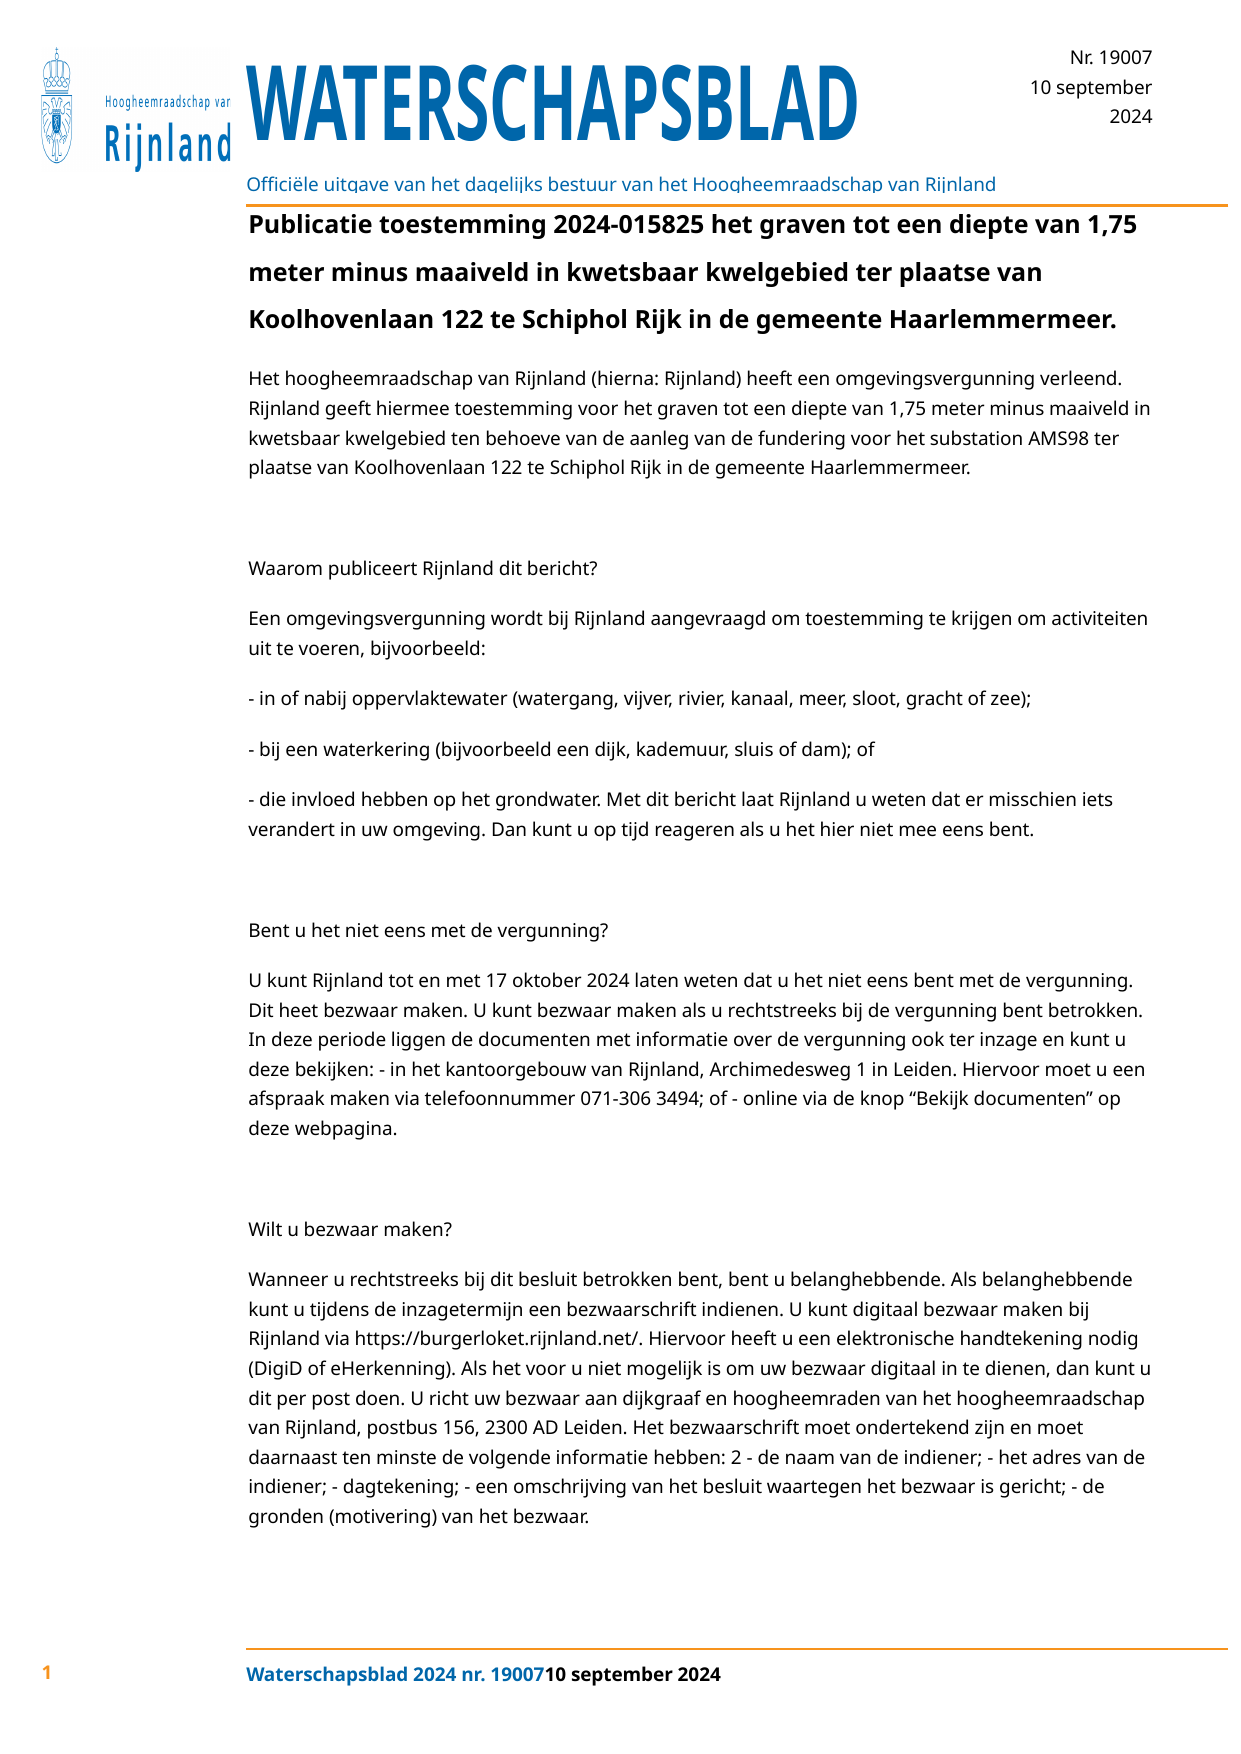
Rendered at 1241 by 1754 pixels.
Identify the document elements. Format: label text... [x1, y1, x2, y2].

text Het hoogheemraadschap van Rijnland (hierna: Rijnland) heeft een omgevingsvergunning verleend. Rijnland geeft hiermee toestemming voor het graven tot een diepte van 1,75 meter minus maaiveld in kwetsbaar kwelgebied ten behoeve van de aanleg van de fundering voor het substation AMS98 ter plaatse van Koolhovenlaan 122 te Schiphol Rijk in de gemeente Haarlemmermeer. [248, 366, 1152, 480]
text - in of nabij oppervlaktewater (watergang, vijver, rivier, kanaal, meer, sloot, gracht of zee); [248, 686, 1152, 711]
text Bent u het niet eens met de vergunning? [248, 917, 1152, 942]
text Wanneer u rechtstreeks bij dit besluit betrokken bent, bent u belanghebbende. Als belanghebbende kunt u tijdens de inzagetermijn een bezwaarschrift indienen. U kunt digitaal bezwaar maken bij Rijnland via https://burgerloket.rijnland.net/. Hiervoor heeft u een elektronische handtekening nodig (DigiD of eHerkenning). Als het voor u niet mogelijk is om uw bezwaar digitaal in te dienen, dan kunt u dit per post doen. U richt uw bezwaar aan dijkgraaf en hoogheemraden van het hoogheemraadschap van Rijnland, postbus 156, 2300 AD Leiden. Het bezwaarschrift moet ondertekend zijn en moet daarnaast ten minste de volgende informatie hebben: 2 - de naam van de indiener; - het adres van de indiener; - dagtekening; - een omschrijving van het besluit waartegen het bezwaar is gericht; - de gronden (motivering) van het bezwaar. [248, 1266, 1152, 1529]
text Een omgevingsvergunning wordt bij Rijnland aangevraagd om toestemming te krijgen om activiteiten uit te voeren, bijvoorbeeld: [248, 606, 1152, 661]
text Wilt u bezwaar maken? [248, 1216, 1152, 1242]
text - bij een waterkering (bijvoorbeeld een dijk, kademuur, sluis of dam); of [248, 736, 1152, 762]
text - die invloed hebben op het grondwater. Met dit bericht laat Rijnland u weten dat er misschien iets verandert in uw omgeving. Dan kunt u op tijd reageren als u het hier niet mee eens bent. [248, 786, 1152, 842]
text Waarom publiceert Rijnland dit bericht? [248, 555, 1152, 581]
text U kunt Rijnland tot en met 17 oktober 2024 laten weten dat u het niet eens bent met de vergunning. Dit heet bezwaar maken. U kunt bezwaar maken als u rechtstreeks bij de vergunning bent betrokken. In deze periode liggen de documenten met informatie over de vergunning ook ter inzage en kunt u deze bekijken: - in het kantoorgebouw van Rijnland, Archimedesweg 1 in Leiden. Hiervoor moet u een afspraak maken via telefoonnummer 071-306 3494; of - online via de knop “Bekijk documenten” op deze webpagina. [248, 967, 1152, 1141]
picture [41, 47, 231, 172]
text Publicatie toestemming 2024-015825 het graven tot een diepte van 1,75 meter minus maaiveld in kwetsbaar kwelgebied ter plaatse van Koolhovenlaan 122 te Schiphol Rijk in de gemeente Haarlemmermeer. [248, 207, 1152, 336]
